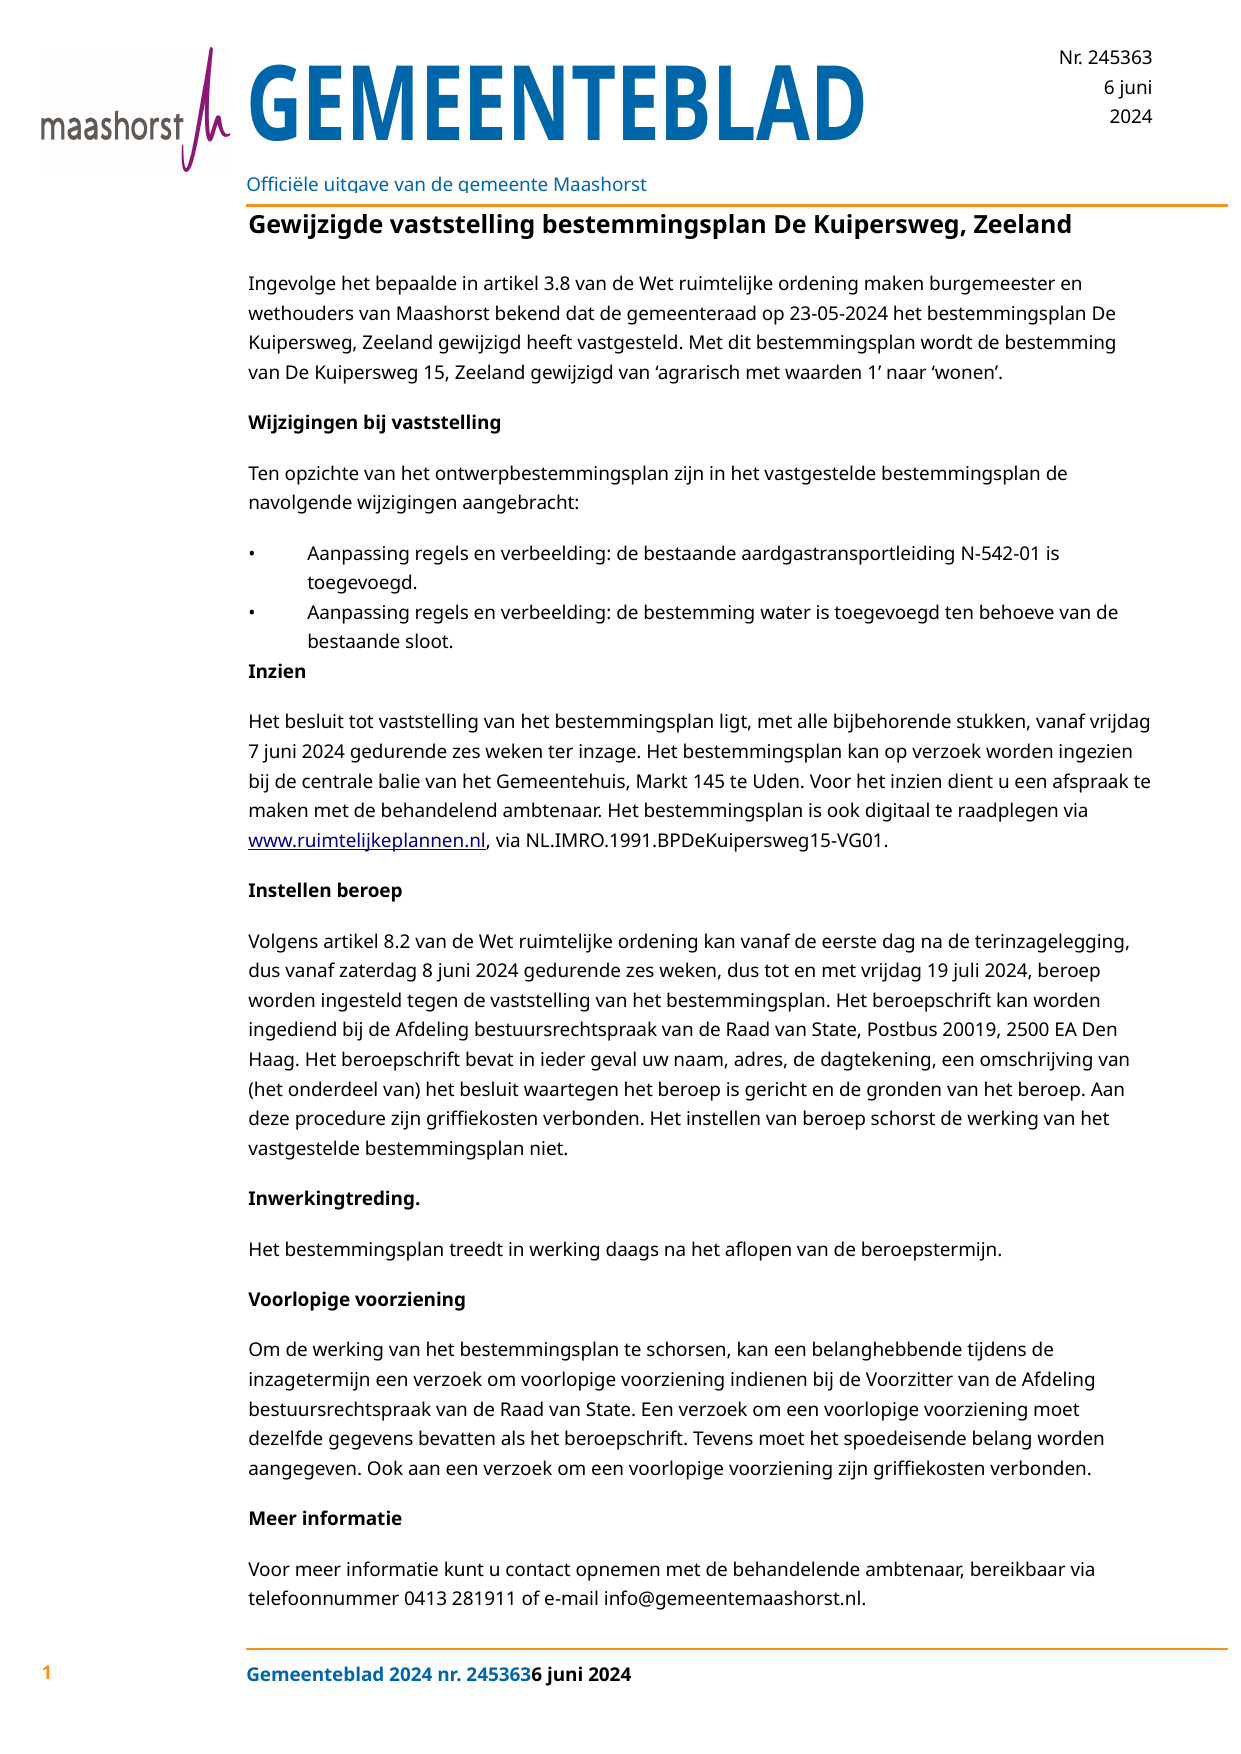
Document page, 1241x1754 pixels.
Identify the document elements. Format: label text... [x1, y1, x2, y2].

list Aanpassing regels en verbeelding: de bestaande aardgastransportleiding N-542-01 is toegevoegd. [248, 540, 1152, 595]
text Volgens artikel 8.2 van de Wet ruimtelijke ordening kan vanaf de eerste dag na de terinzagelegging, dus vanaf zaterdag 8 juni 2024 gedurende zes weken, dus tot en met vrijdag 19 juli 2024, beroep worden ingesteld tegen de vaststelling van het bestemmingsplan. Het beroepschrift kan worden ingediend bij de Afdeling bestuursrechtspraak van de Raad van State, Postbus 20019, 2500 EA Den Haag. Het beroepschrift bevat in ieder geval uw naam, adres, de dagtekening, een omschrijving van (het onderdeel van) het besluit waartegen het beroep is gericht en de gronden van het beroep. Aan deze procedure zijn griffiekosten verbonden. Het instellen van beroep schorst de werking van het vastgestelde bestemmingsplan niet. [248, 928, 1152, 1161]
text Voor meer informatie kunt u contact opnemen met de behandelende ambtenaar, bereikbaar via telefoonnummer 0413 281911 of e-mail info@gemeentemaashorst.nl. [248, 1556, 1152, 1611]
text Voorlopige voorziening [248, 1286, 1152, 1312]
text Het besluit tot vaststelling van het bestemmingsplan ligt, met alle bijbehorende stukken, vanaf vrijdag 7 juni 2024 gedurende zes weken ter inzage. Het bestemmingsplan kan op verzoek worden ingezien bij de centrale balie van het Gemeentehuis, Markt 145 te Uden. Voor het inzien dient u een afspraak te maken met de behandelend ambtenaar. Het bestemmingsplan is ook digitaal te raadplegen via www.ruimtelijkeplannen.nl, via NL.IMRO.1991.BPDeKuipersweg15-VG01. [248, 709, 1152, 853]
text Ingevolge het bepaalde in artikel 3.8 van de Wet ruimtelijke ordening maken burgemeester en wethouders van Maashorst bekend dat de gemeenteraad op 23-05-2024 het bestemmingsplan De Kuipersweg, Zeeland gewijzigd heeft vastgesteld. Met dit bestemmingsplan wordt de bestemming van De Kuipersweg 15, Zeeland gewijzigd van ‘agrarisch met waarden 1’ naar ‘wonen’. [248, 270, 1152, 385]
list Aanpassing regels en verbeelding: de bestemming water is toegevoegd ten behoeve van de bestaande sloot. [248, 599, 1152, 654]
text Instellen beroep [248, 877, 1152, 903]
text Inzien [248, 658, 1152, 684]
text Inwerkingtreding. [248, 1185, 1152, 1211]
text Om de werking van het bestemmingsplan te schorsen, kan een belanghebbende tijdens de inzagetermijn een verzoek om voorlopige voorziening indienen bij de Voorzitter van de Afdeling bestuursrechtspraak van de Raad van State. Een verzoek om een voorlopige voorziening moet dezelfde gegevens bevatten als het beroepschrift. Tevens moet het spoedeisende belang worden aangegeven. Ook aan een verzoek om een voorlopige voorziening zijn griffiekosten verbonden. [248, 1337, 1152, 1481]
text Ten opzichte van het ontwerpbestemmingsplan zijn in het vastgestelde bestemmingsplan de navolgende wijzigingen aangebracht: [248, 460, 1152, 515]
picture [41, 47, 231, 172]
text Wijzigingen bij vaststelling [248, 409, 1152, 435]
text Gewijzigde vaststelling bestemmingsplan De Kuipersweg, Zeeland [248, 207, 1152, 241]
text Het bestemmingsplan treedt in werking daags na het aflopen van de beroepstermijn. [248, 1236, 1152, 1261]
text Meer informatie [248, 1505, 1152, 1531]
